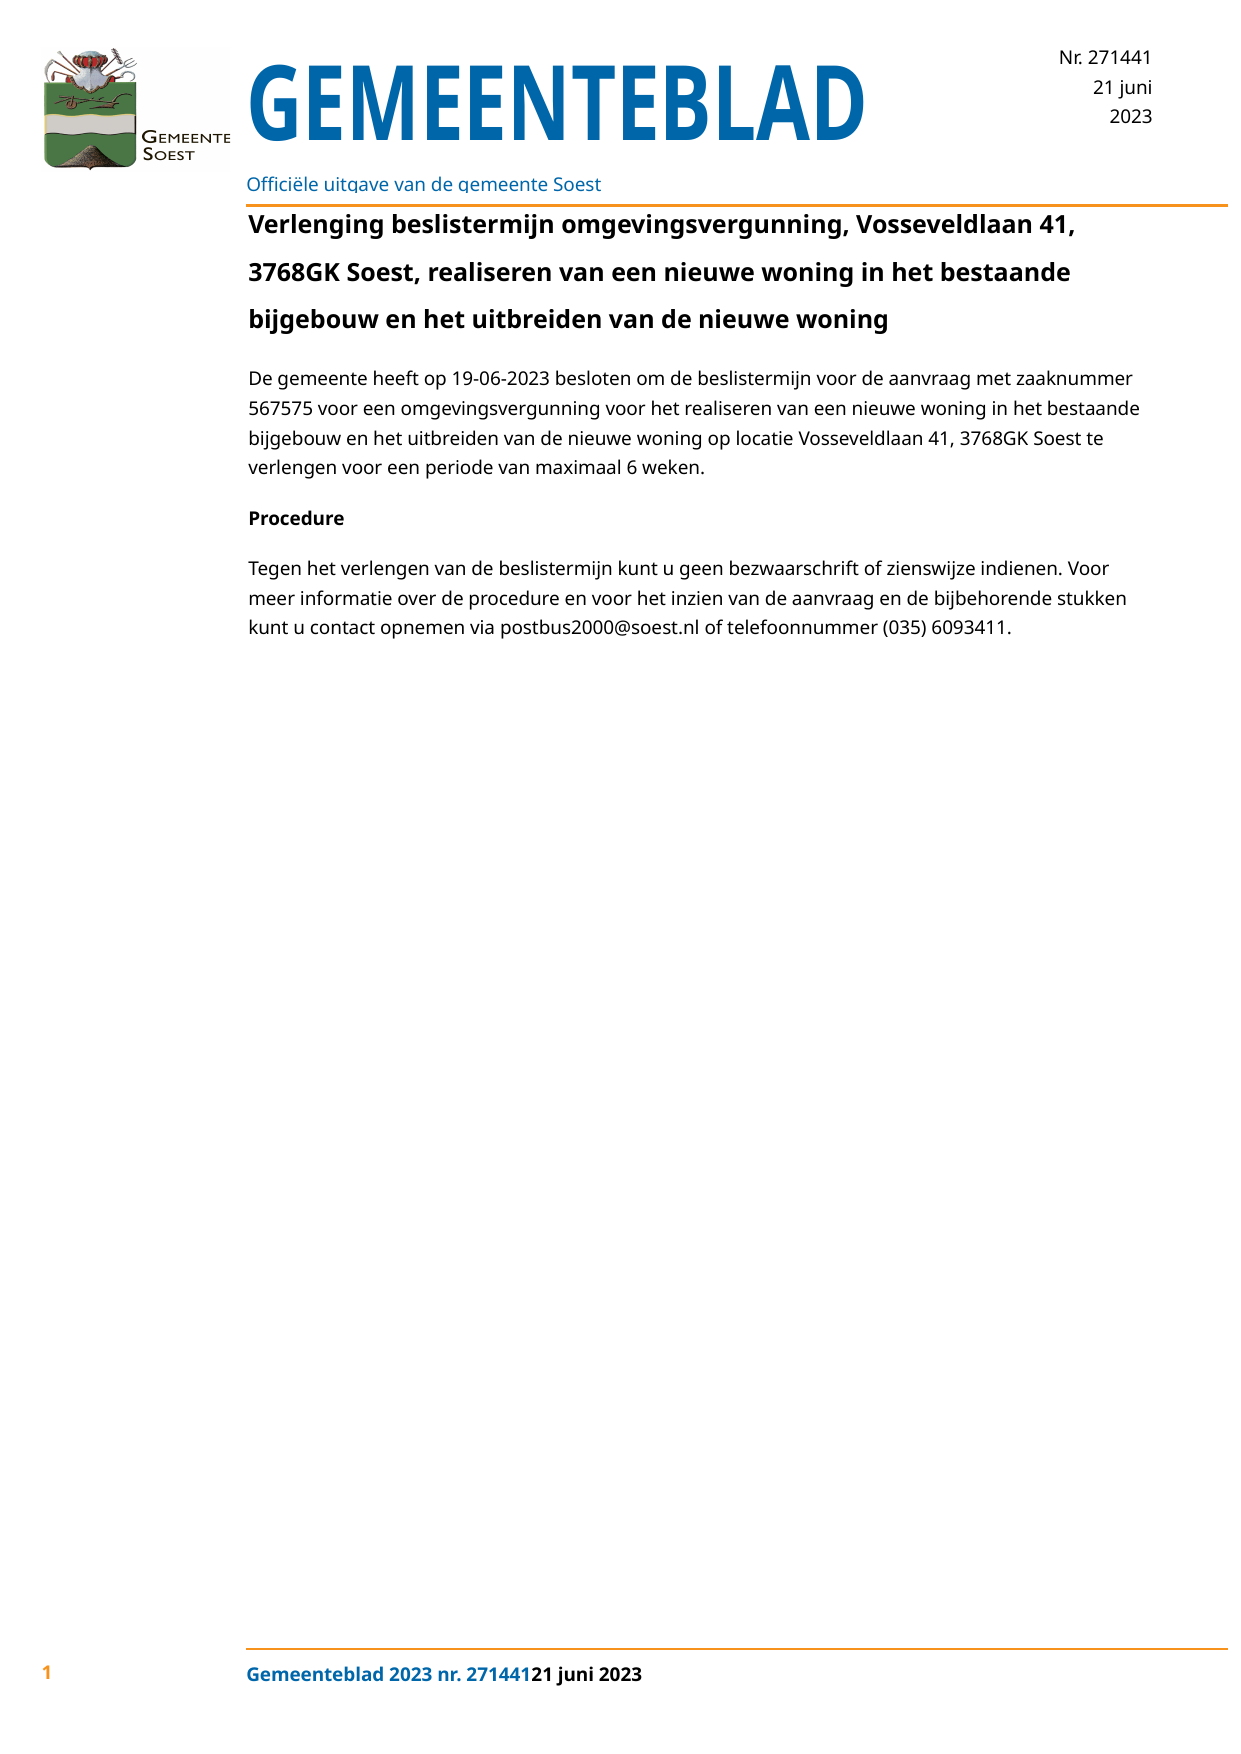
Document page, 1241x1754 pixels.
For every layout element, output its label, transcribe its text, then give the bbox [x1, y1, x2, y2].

text De gemeente heeft op 19-06-2023 besloten om de beslistermijn voor de aanvraag met zaaknummer 567575 voor een omgevingsvergunning voor het realiseren van een nieuwe woning in het bestaande bijgebouw en het uitbreiden van de nieuwe woning op locatie Vosseveldlaan 41, 3768GK Soest te verlengen voor een periode van maximaal 6 weken. [248, 366, 1152, 480]
text Verlenging beslistermijn omgevingsvergunning, Vosseveldlaan 41, 3768GK Soest, realiseren van een nieuwe woning in het bestaande bijgebouw en het uitbreiden van de nieuwe woning [248, 207, 1152, 336]
text Procedure [248, 505, 1152, 530]
text Tegen het verlengen van de beslistermijn kunt u geen bezwaarschrift of zienswijze indienen. Voor meer informatie over de procedure en voor het inzien van de aanvraag en de bijbehorende stukken kunt u contact opnemen via postbus2000@soest.nl of telefoonnummer (035) 6093411. [248, 555, 1152, 640]
picture [41, 47, 231, 172]
